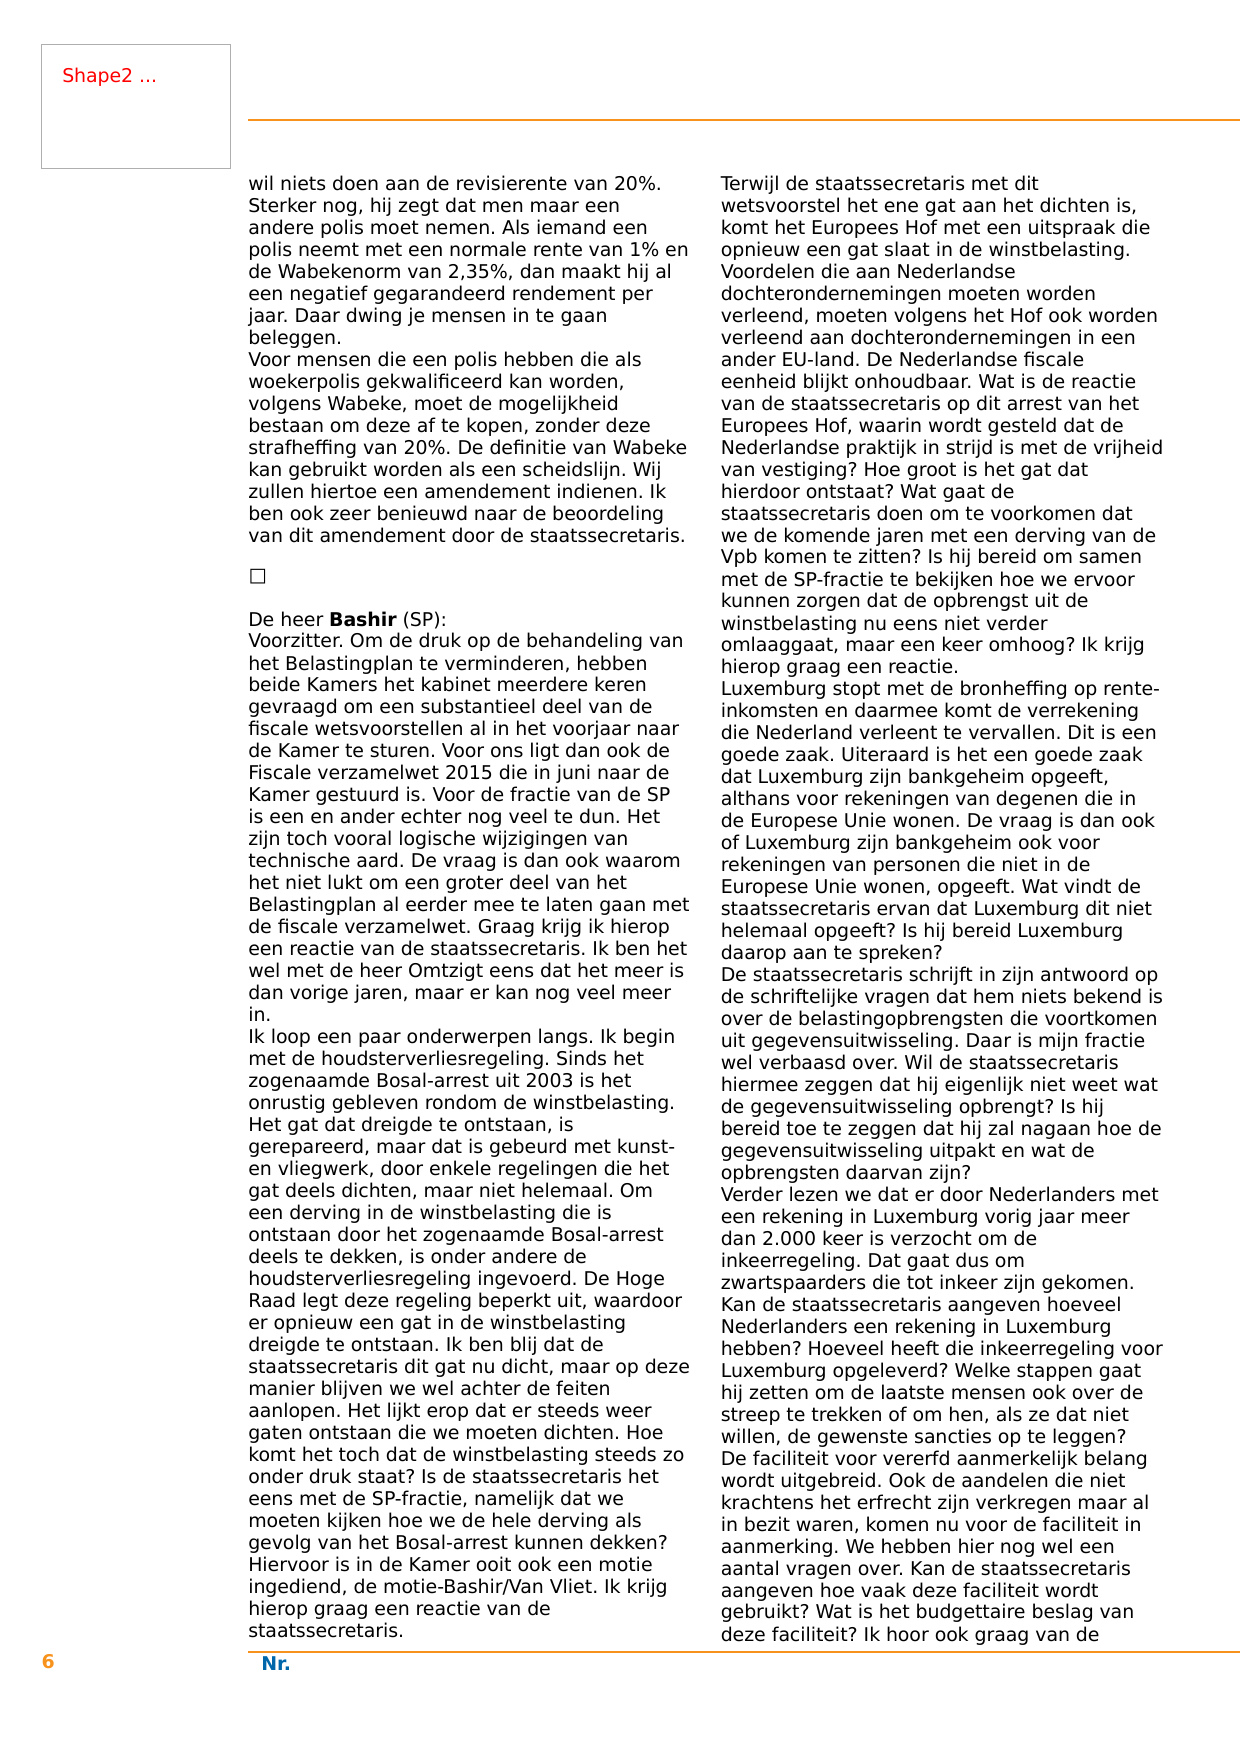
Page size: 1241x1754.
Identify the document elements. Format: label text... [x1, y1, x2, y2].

text Terwijl de staatssecretaris met dit wetsvoorstel het ene gat aan het dichten is, komt het Europees Hof met een uitspraak die opnieuw een gat slaat in de winstbelasting. Voordelen die aan Nederlandse dochterondernemingen moeten worden verleend, moeten volgens het Hof ook worden verleend aan dochterondernemingen in een ander EU-land. De Nederlandse fiscale eenheid blijkt onhoudbaar. Wat is de reactie van de staatssecretaris op dit arrest van het Europees Hof, waarin wordt gesteld dat de Nederlandse praktijk in strijd is met de vrijheid van vestiging? Hoe groot is het gat dat hierdoor ontstaat? Wat gaat de staatssecretaris doen om te voorkomen dat we de komende jaren met een derving van de Vpb komen te zitten? Is hij bereid om samen met de SP-fractie te bekijken hoe we ervoor kunnen zorgen dat de opbrengst uit de winstbelasting nu eens niet verder omlaaggaat, maar een keer omhoog? Ik krijg hierop graag een reactie. [721, 173, 1163, 678]
text wil niets doen aan de revisierente van 20%. Sterker nog, hij zegt dat men maar een andere polis moet nemen. Als iemand een polis neemt met een normale rente van 1% en de Wabekenorm van 2,35%, dan maakt hij al een negatief gegarandeerd rendement per jaar. Daar dwing je mensen in te gaan beleggen. [248, 173, 691, 349]
text Luxemburg stopt met de bronheffing op rente-inkomsten en daarmee komt de verrekening die Nederland verleent te vervallen. Dit is een goede zaak. Uiteraard is het een goede zaak dat Luxemburg zijn bankgeheim opgeeft, althans voor rekeningen van degenen die in de Europese Unie wonen. De vraag is dan ook of Luxemburg zijn bankgeheim ook voor rekeningen van personen die niet in de Europese Unie wonen, opgeeft. Wat vindt de staatssecretaris ervan dat Luxemburg dit niet helemaal opgeeft? Is hij bereid Luxemburg daarop aan te spreken? [721, 678, 1163, 964]
text De staatssecretaris schrijft in zijn antwoord op de schriftelijke vragen dat hem niets bekend is over de belastingopbrengsten die voortkomen uit gegevensuitwisseling. Daar is mijn fractie wel verbaasd over. Wil de staatssecretaris hiermee zeggen dat hij eigenlijk niet weet wat de gegevensuitwisseling opbrengt? Is hij bereid toe te zeggen dat hij zal nagaan hoe de gegevensuitwisseling uitpakt en wat de opbrengsten daarvan zijn? [721, 964, 1163, 1184]
text Ik loop een paar onderwerpen langs. Ik begin met de houdsterverliesregeling. Sinds het zogenaamde Bosal-arrest uit 2003 is het onrustig gebleven rondom de winstbelasting. Het gat dat dreigde te ontstaan, is gerepareerd, maar dat is gebeurd met kunst- en vliegwerk, door enkele regelingen die het gat deels dichten, maar niet helemaal. Om een derving in de winstbelasting die is ontstaan door het zogenaamde Bosal-arrest deels te dekken, is onder andere de houdsterverliesregeling ingevoerd. De Hoge Raad legt deze regeling beperkt uit, waardoor er opnieuw een gat in de winstbelasting dreigde te ontstaan. Ik ben blij dat de staatssecretaris dit gat nu dicht, maar op deze manier blijven we wel achter de feiten aanlopen. Het lijkt erop dat er steeds weer gaten ontstaan die we moeten dichten. Hoe komt het toch dat de winstbelasting steeds zo onder druk staat? Is de staatssecretaris het eens met de SP-fractie, namelijk dat we moeten kijken hoe we de hele derving als gevolg van het Bosal-arrest kunnen dekken? Hiervoor is in de Kamer ooit ook een motie ingediend, de motie-Bashir/Van Vliet. Ik krijg hierop graag een reactie van de staatssecretaris. [248, 1026, 691, 1641]
text De heer Bashir (SP): [248, 608, 691, 630]
text Voor mensen die een polis hebben die als woekerpolis gekwalificeerd kan worden, volgens Wabeke, moet de mogelijkheid bestaan om deze af te kopen, zonder deze strafheffing van 20%. De definitie van Wabeke kan gebruikt worden als een scheidslijn. Wij zullen hiertoe een amendement indienen. Ik ben ook zeer benieuwd naar de beoordeling van dit amendement door de staatssecretaris. [248, 349, 691, 546]
text ⬜ [248, 566, 691, 588]
text De faciliteit voor vererfd aanmerkelijk belang wordt uitgebreid. Ook de aandelen die niet krachtens het erfrecht zijn verkregen maar al in bezit waren, komen nu voor de faciliteit in aanmerking. We hebben hier nog wel een aantal vragen over. Kan de staatssecretaris aangeven hoe vaak deze faciliteit wordt gebruikt? Wat is het budgettaire beslag van deze faciliteit? Ik hoor ook graag van de [721, 1448, 1163, 1645]
text Verder lezen we dat er door Nederlanders met een rekening in Luxemburg vorig jaar meer dan 2.000 keer is verzocht om de inkeerregeling. Dat gaat dus om zwartspaarders die tot inkeer zijn gekomen. Kan de staatssecretaris aangeven hoeveel Nederlanders een rekening in Luxemburg hebben? Hoeveel heeft die inkeerregeling voor Luxemburg opgeleverd? Welke stappen gaat hij zetten om de laatste mensen ook over de streep te trekken of om hen, als ze dat niet willen, de gewenste sancties op te leggen? [721, 1184, 1163, 1448]
text Voorzitter. Om de druk op de behandeling van het Belastingplan te verminderen, hebben beide Kamers het kabinet meerdere keren gevraagd om een substantieel deel van de fiscale wetsvoorstellen al in het voorjaar naar de Kamer te sturen. Voor ons ligt dan ook de Fiscale verzamelwet 2015 die in juni naar de Kamer gestuurd is. Voor de fractie van de SP is een en ander echter nog veel te dun. Het zijn toch vooral logische wijzigingen van technische aard. De vraag is dan ook waarom het niet lukt om een groter deel van het Belastingplan al eerder mee te laten gaan met de fiscale verzamelwet. Graag krijg ik hierop een reactie van de staatssecretaris. Ik ben het wel met de heer Omtzigt eens dat het meer is dan vorige jaren, maar er kan nog veel meer in. [248, 630, 691, 1026]
